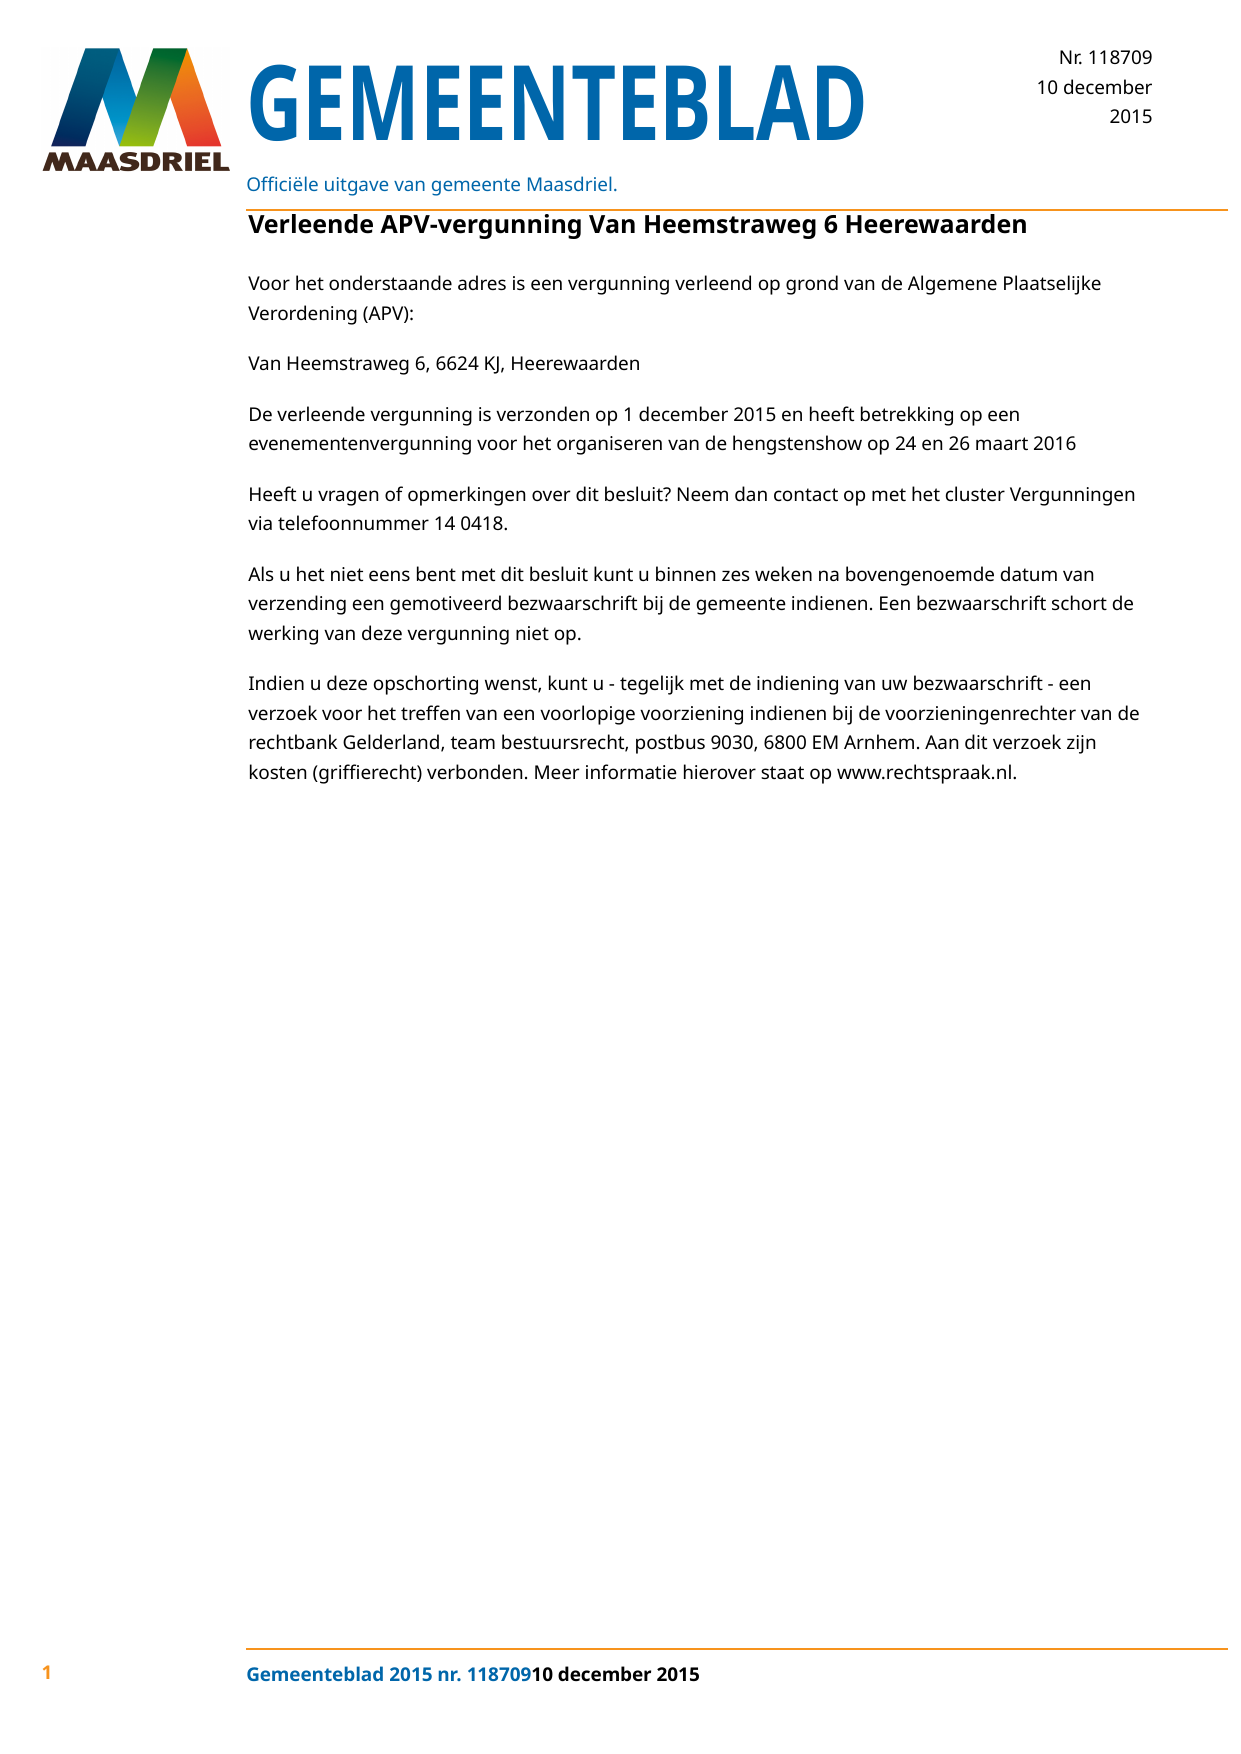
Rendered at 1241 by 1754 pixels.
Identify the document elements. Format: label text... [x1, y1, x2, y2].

text Heeft u vragen of opmerkingen over dit besluit? Neem dan contact op met het cluster Vergunningen via telefoonnummer 14 0418. [248, 481, 1152, 536]
text Van Heemstraweg 6, 6624 KJ, Heerewaarden [248, 350, 1152, 376]
text De verleende vergunning is verzonden op 1 december 2015 en heeft betrekking op een evenementenvergunning voor het organiseren van de hengstenshow op 24 en 26 maart 2016 [248, 401, 1152, 456]
text Voor het onderstaande adres is een vergunning verleend op grond van de Algemene Plaatselijke Verordening (APV): [248, 270, 1152, 326]
text Indien u deze opschorting wenst, kunt u - tegelijk met de indiening van uw bezwaarschrift - een verzoek voor het treffen van een voorlopige voorziening indienen bij de voorzieningenrechter van de rechtbank Gelderland, team bestuursrecht, postbus 9030, 6800 EM Arnhem. Aan dit verzoek zijn kosten (griffierecht) verbonden. Meer informatie hierover staat op www.rechtspraak.nl. [248, 670, 1152, 785]
text Als u het niet eens bent met dit besluit kunt u binnen zes weken na bovengenoemde datum van verzending een gemotiveerd bezwaarschrift bij de gemeente indienen. Een bezwaarschrift schort de werking van deze vergunning niet op. [248, 561, 1152, 646]
picture [41, 47, 231, 172]
text Verleende APV-vergunning Van Heemstraweg 6 Heerewaarden [248, 211, 1152, 241]
